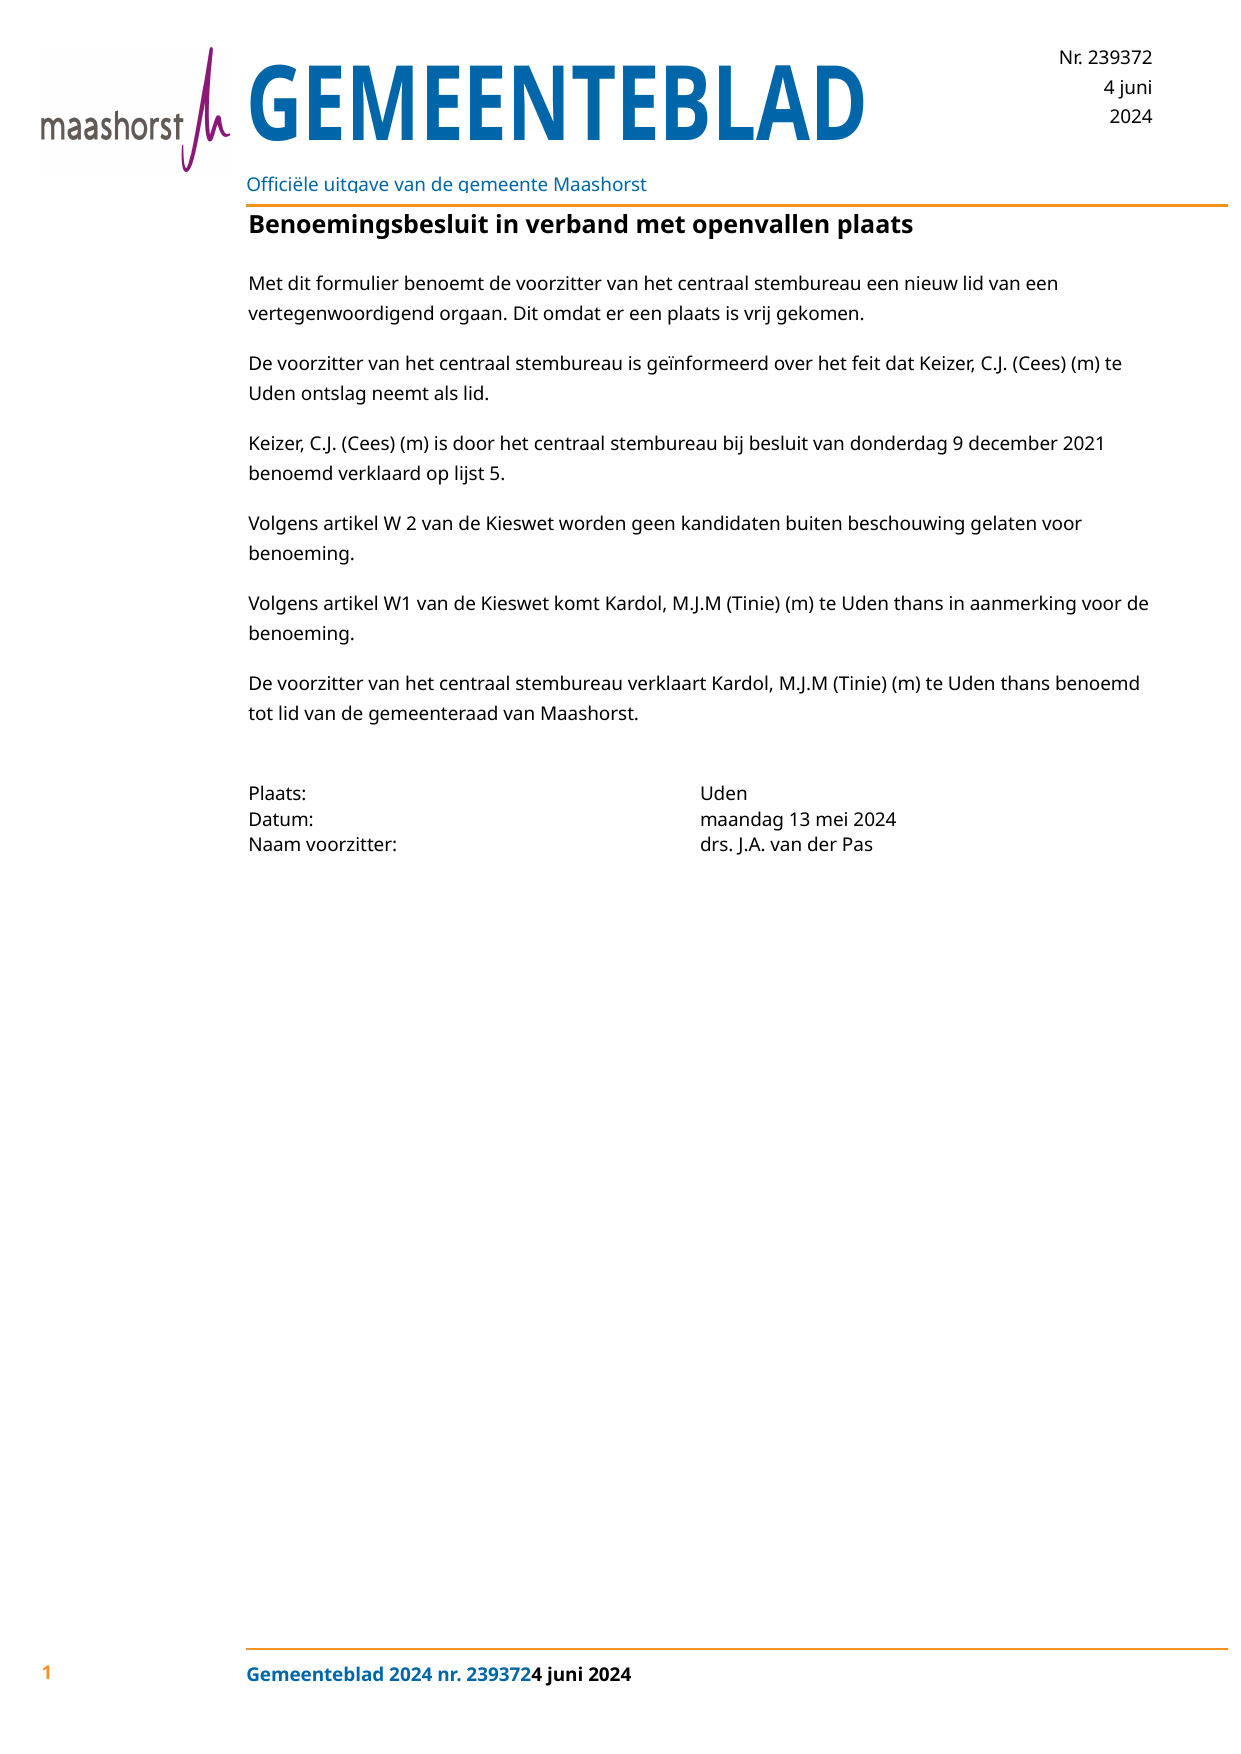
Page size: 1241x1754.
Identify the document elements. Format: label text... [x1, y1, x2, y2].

table_header Plaats: [248, 780, 700, 806]
picture [41, 47, 231, 172]
text Benoemingsbesluit in verband met openvallen plaats [248, 207, 1152, 241]
table_cell Naam voorzitter: [248, 831, 700, 857]
table_cell drs. J.A. van der Pas [700, 831, 1152, 857]
table_header Uden [700, 780, 1152, 806]
text Volgens artikel W1 van de Kieswet komt Kardol, M.J.M (Tinie) (m) te Uden thans in aanmerking voor de benoeming. [248, 590, 1152, 646]
text De voorzitter van het centraal stembureau is geïnformeerd over het feit dat Keizer, C.J. (Cees) (m) te Uden ontslag neemt als lid. [248, 350, 1152, 406]
text Keizer, C.J. (Cees) (m) is door het centraal stembureau bij besluit van donderdag 9 december 2021 benoemd verklaard op lijst 5. [248, 430, 1152, 486]
text De voorzitter van het centraal stembureau verklaart Kardol, M.J.M (Tinie) (m) te Uden thans benoemd tot lid van de gemeenteraad van Maashorst. [248, 670, 1152, 726]
table_cell maandag 13 mei 2024 [700, 806, 1152, 831]
text Met dit formulier benoemt de voorzitter van het centraal stembureau een nieuw lid van een vertegenwoordigend orgaan. Dit omdat er een plaats is vrij gekomen. [248, 270, 1152, 326]
text Volgens artikel W 2 van de Kieswet worden geen kandidaten buiten beschouwing gelaten voor benoeming. [248, 510, 1152, 566]
table_cell Datum: [248, 806, 700, 831]
